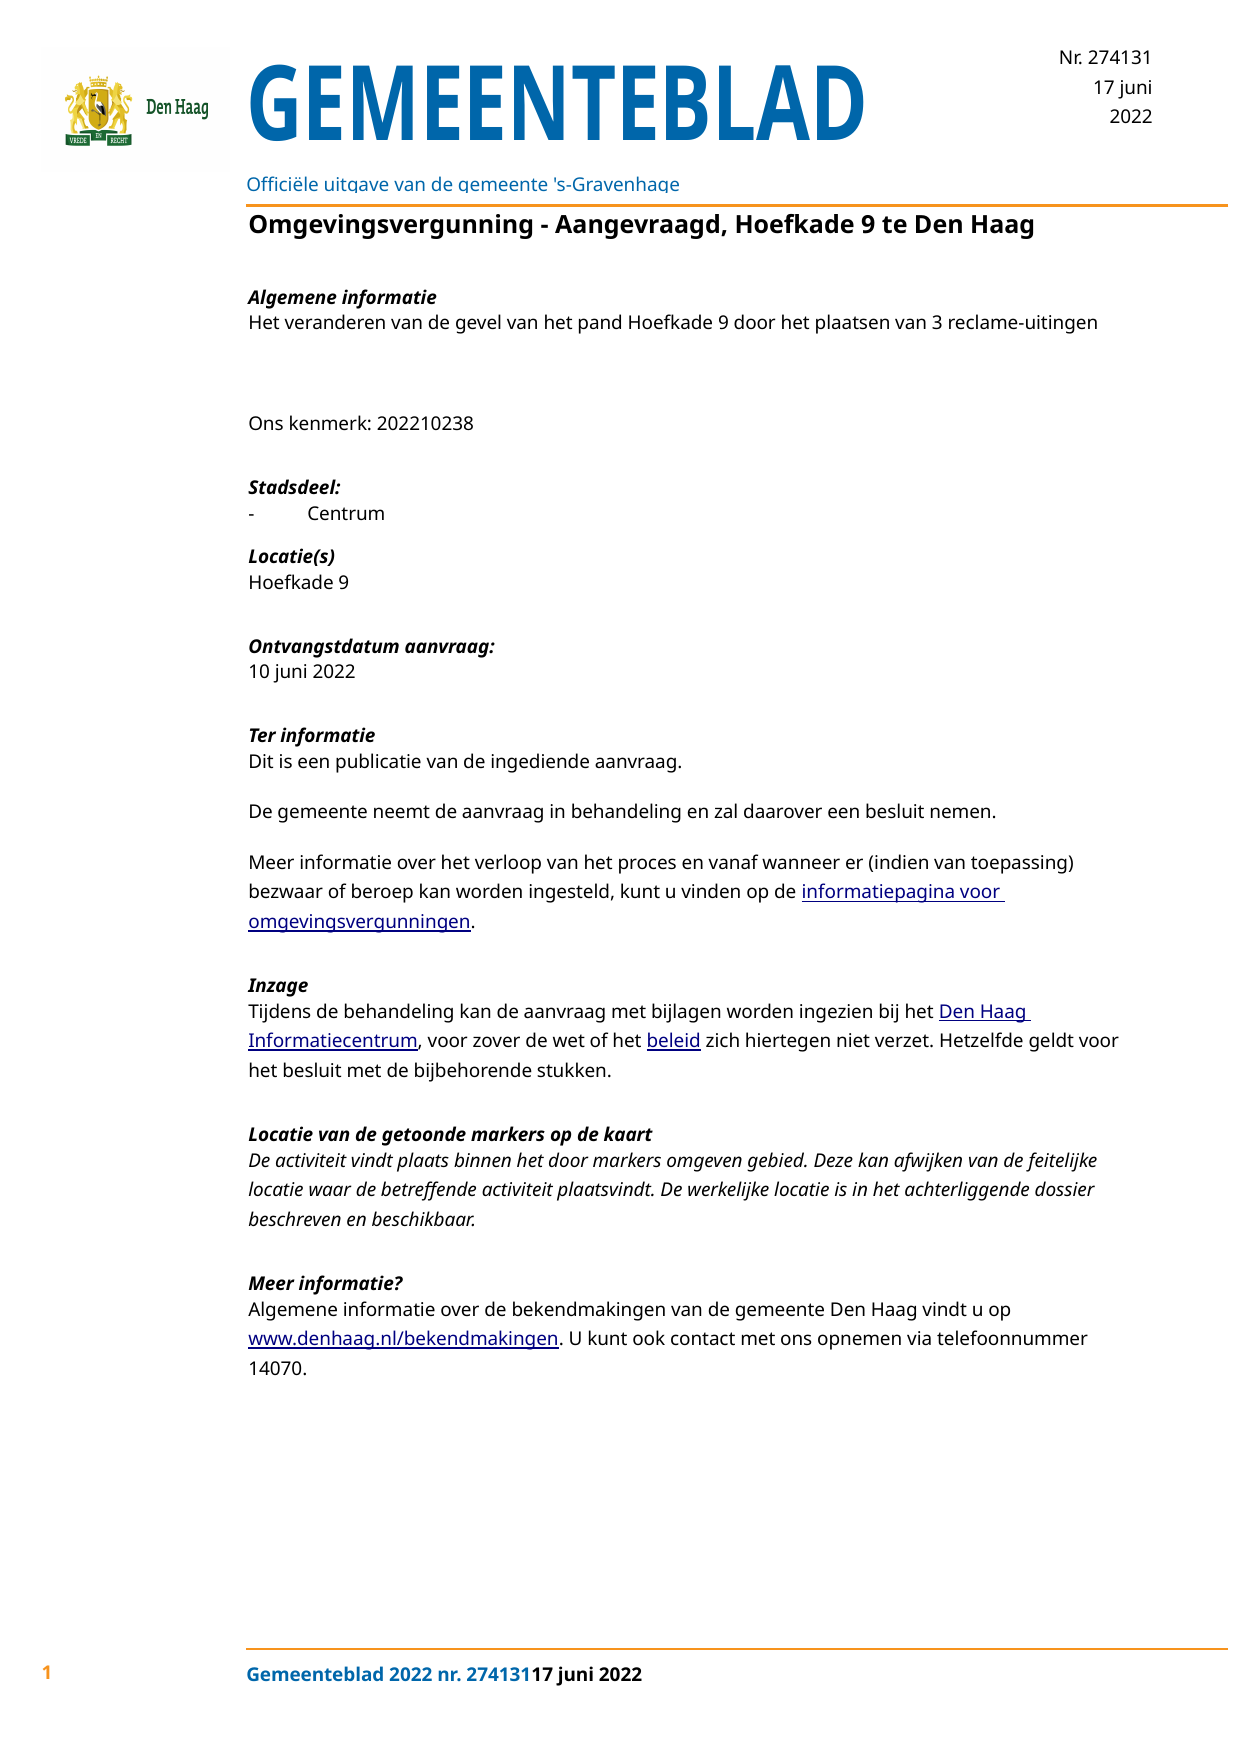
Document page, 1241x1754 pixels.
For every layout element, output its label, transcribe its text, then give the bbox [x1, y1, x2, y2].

text Het veranderen van de gevel van het pand Hoefkade 9 door het plaatsen van 3 reclame-uitingen [248, 309, 1152, 335]
picture [41, 47, 231, 172]
text Locatie(s) [248, 543, 1152, 569]
text Ons kenmerk: 202210238 [248, 410, 1152, 436]
text Locatie van de getoonde markers op de kaart [248, 1121, 1152, 1147]
text Meer informatie over het verloop van het proces en vanaf wanneer er (indien van toepassing) bezwaar of beroep kan worden ingesteld, kunt u vinden op de informatiepagina voor omgevingsvergunningen. [248, 849, 1152, 934]
text Stadsdeel: [248, 474, 1152, 500]
text Inzage [248, 972, 1152, 998]
text Omgevingsvergunning - Aangevraagd, Hoefkade 9 te Den Haag [248, 207, 1152, 241]
text Ter informatie [248, 723, 1152, 748]
text De activiteit vindt plaats binnen het door markers omgeven gebied. Deze kan afwijken van de feitelijke locatie waar de betreffende activiteit plaatsvindt. De werkelijke locatie is in het achterliggende dossier beschreven en beschikbaar. [248, 1147, 1152, 1232]
text Ontvangstdatum aanvraag: [248, 633, 1152, 659]
text Tijdens de behandeling kan de aanvraag met bijlagen worden ingezien bij het Den Haag Informatiecentrum, voor zover de wet of het beleid zich hiertegen niet verzet. Hetzelfde geldt voor het besluit met de bijbehorende stukken. [248, 998, 1152, 1083]
text 10 juni 2022 [248, 659, 1152, 684]
text Algemene informatie over de bekendmakingen van de gemeente Den Haag vindt u op www.denhaag.nl/bekendmakingen. U kunt ook contact met ons opnemen via telefoonnummer 14070. [248, 1296, 1152, 1381]
text Meer informatie? [248, 1270, 1152, 1296]
text Hoefkade 9 [248, 569, 1152, 595]
text De gemeente neemt de aanvraag in behandeling en zal daarover een besluit nemen. [248, 799, 1152, 824]
text Dit is een publicatie van de ingediende aanvraag. [248, 748, 1152, 774]
list Centrum [248, 500, 1152, 526]
text Algemene informatie [248, 284, 1152, 309]
